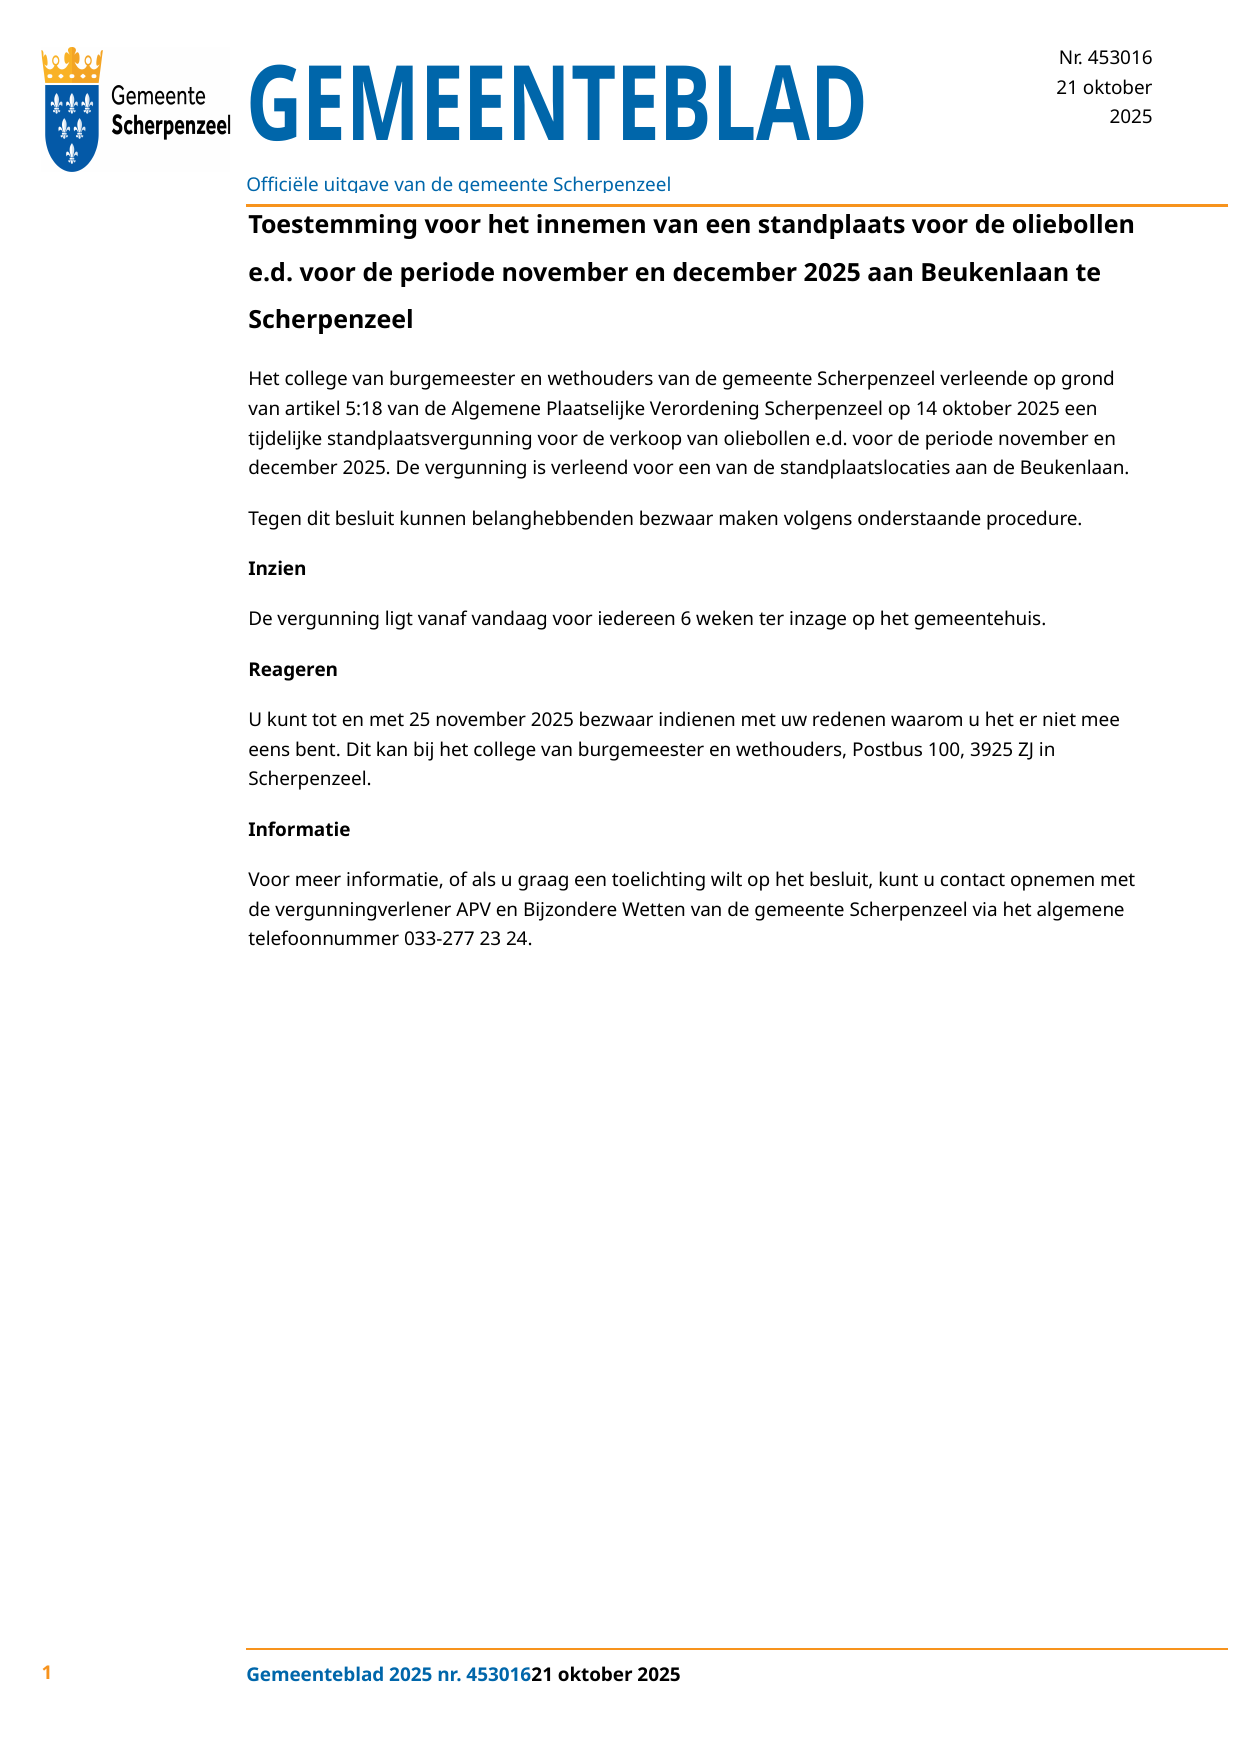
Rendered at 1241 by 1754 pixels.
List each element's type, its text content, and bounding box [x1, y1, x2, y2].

text Tegen dit besluit kunnen belanghebbenden bezwaar maken volgens onderstaande procedure. [248, 505, 1152, 530]
text U kunt tot en met 25 november 2025 bezwaar indienen met uw redenen waarom u het er niet mee eens bent. Dit kan bij het college van burgemeester en wethouders, Postbus 100, 3925 ZJ in Scherpenzeel. [248, 706, 1152, 791]
text Het college van burgemeester en wethouders van de gemeente Scherpenzeel verleende op grond van artikel 5:18 van de Algemene Plaatselijke Verordening Scherpenzeel op 14 oktober 2025 een tijdelijke standplaatsvergunning voor de verkoop van oliebollen e.d. voor de periode november en december 2025. De vergunning is verleend voor een van de standplaatslocaties aan de Beukenlaan. [248, 366, 1152, 480]
picture [41, 47, 231, 172]
text Toestemming voor het innemen van een standplaats voor de oliebollen e.d. voor de periode november en december 2025 aan Beukenlaan te Scherpenzeel [248, 207, 1152, 336]
text De vergunning ligt vanaf vandaag voor iedereen 6 weken ter inzage op het gemeentehuis. [248, 606, 1152, 631]
text Informatie [248, 816, 1152, 842]
text Inzien [248, 555, 1152, 581]
text Voor meer informatie, of als u graag een toelichting wilt op het besluit, kunt u contact opnemen met de vergunningverlener APV en Bijzondere Wetten van de gemeente Scherpenzeel via het algemene telefoonnummer 033-277 23 24. [248, 866, 1152, 951]
text Reageren [248, 656, 1152, 682]
